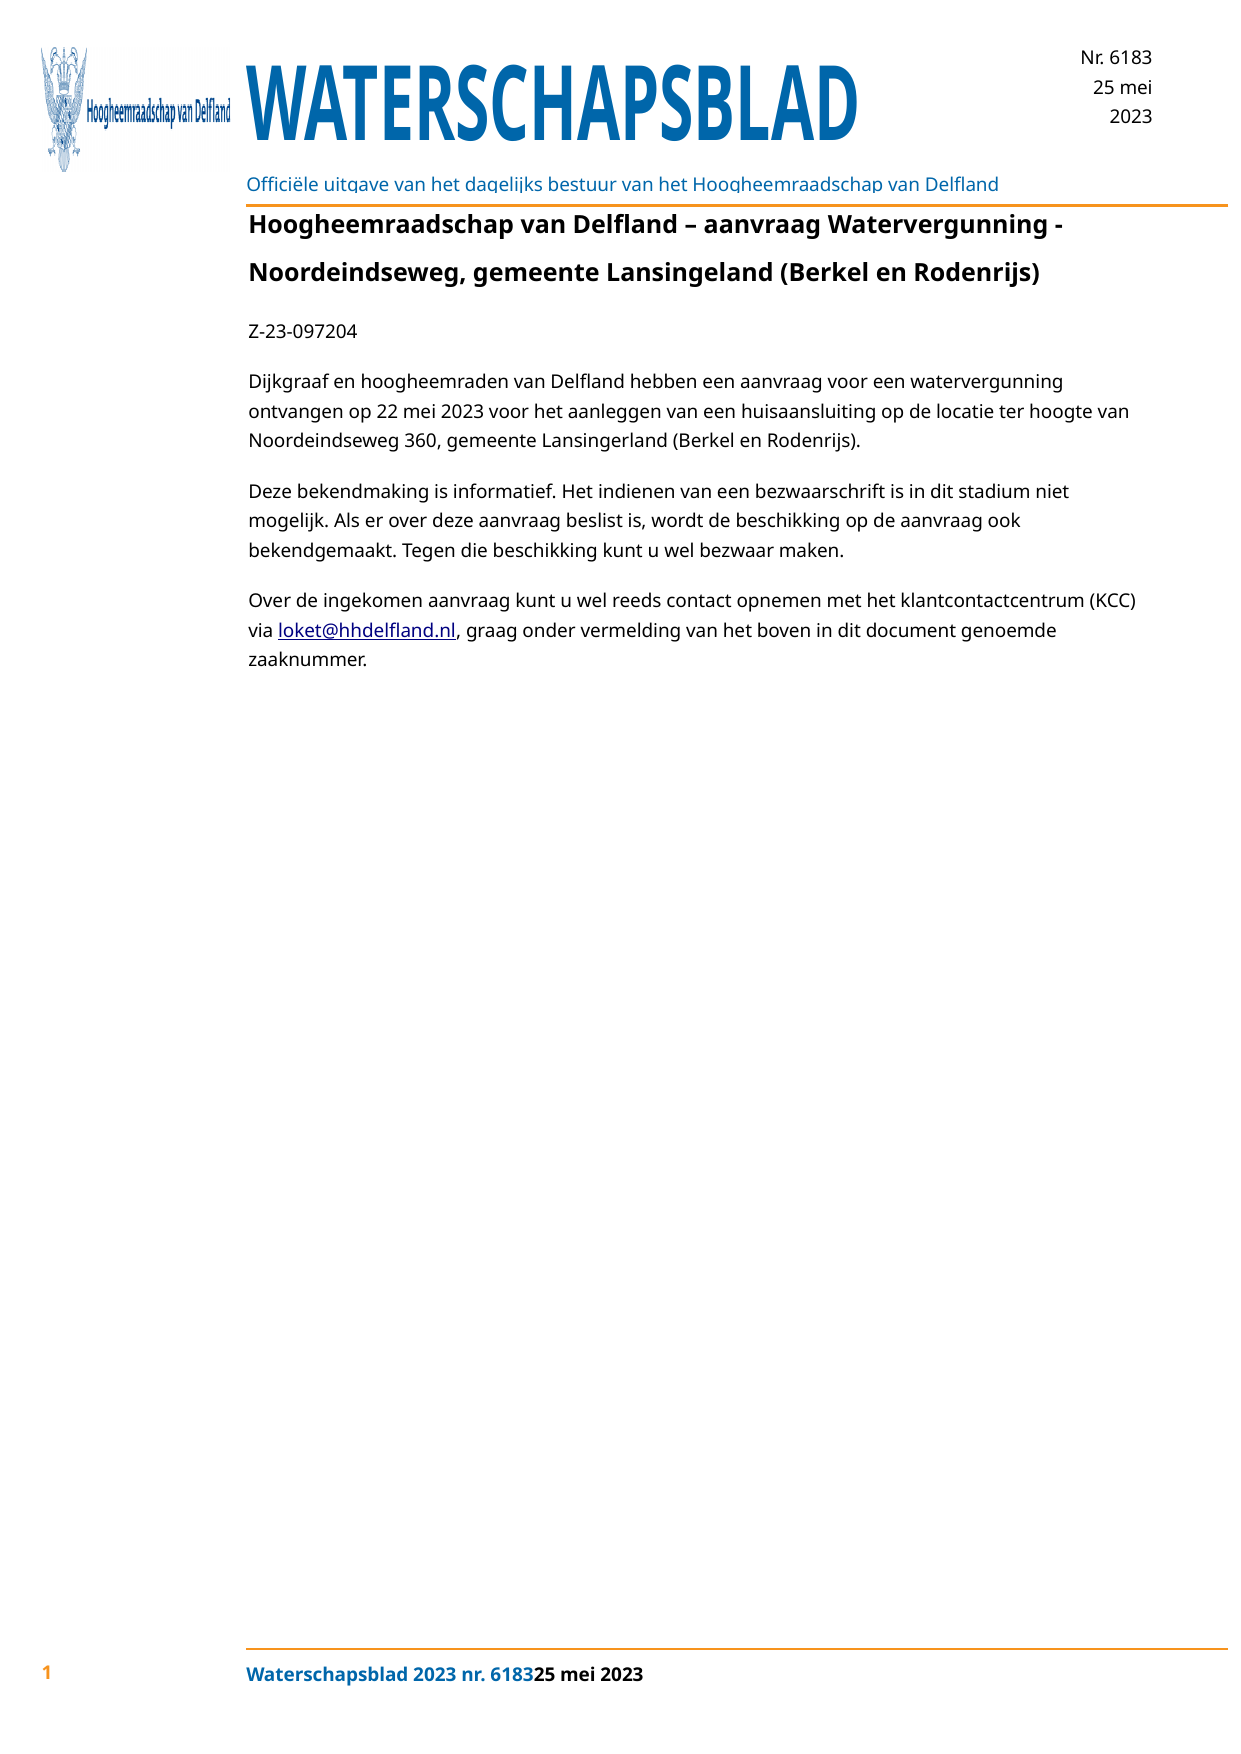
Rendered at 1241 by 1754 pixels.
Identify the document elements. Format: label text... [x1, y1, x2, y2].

text Dijkgraaf en hoogheemraden van Delfland hebben een aanvraag voor een watervergunning ontvangen op 22 mei 2023 voor het aanleggen van een huisaansluiting op de locatie ter hoogte van Noordeindseweg 360, gemeente Lansingerland (Berkel en Rodenrijs). [248, 368, 1152, 453]
text Deze bekendmaking is informatief. Het indienen van een bezwaarschrift is in dit stadium niet mogelijk. Als er over deze aanvraag beslist is, wordt de beschikking op de aanvraag ook bekendgemaakt. Tegen die beschikking kunt u wel bezwaar maken. [248, 478, 1152, 563]
text Z-23-097204 [248, 318, 1152, 344]
text Hoogheemraadschap van Delfland – aanvraag Watervergunning - Noordeindseweg, gemeente Lansingeland (Berkel en Rodenrijs) [248, 207, 1152, 288]
text Over de ingekomen aanvraag kunt u wel reeds contact opnemen met het klantcontactcentrum (KCC) via loket@hhdelfland.nl, graag onder vermelding van het boven in dit document genoemde zaaknummer. [248, 587, 1152, 672]
picture [41, 47, 231, 172]
